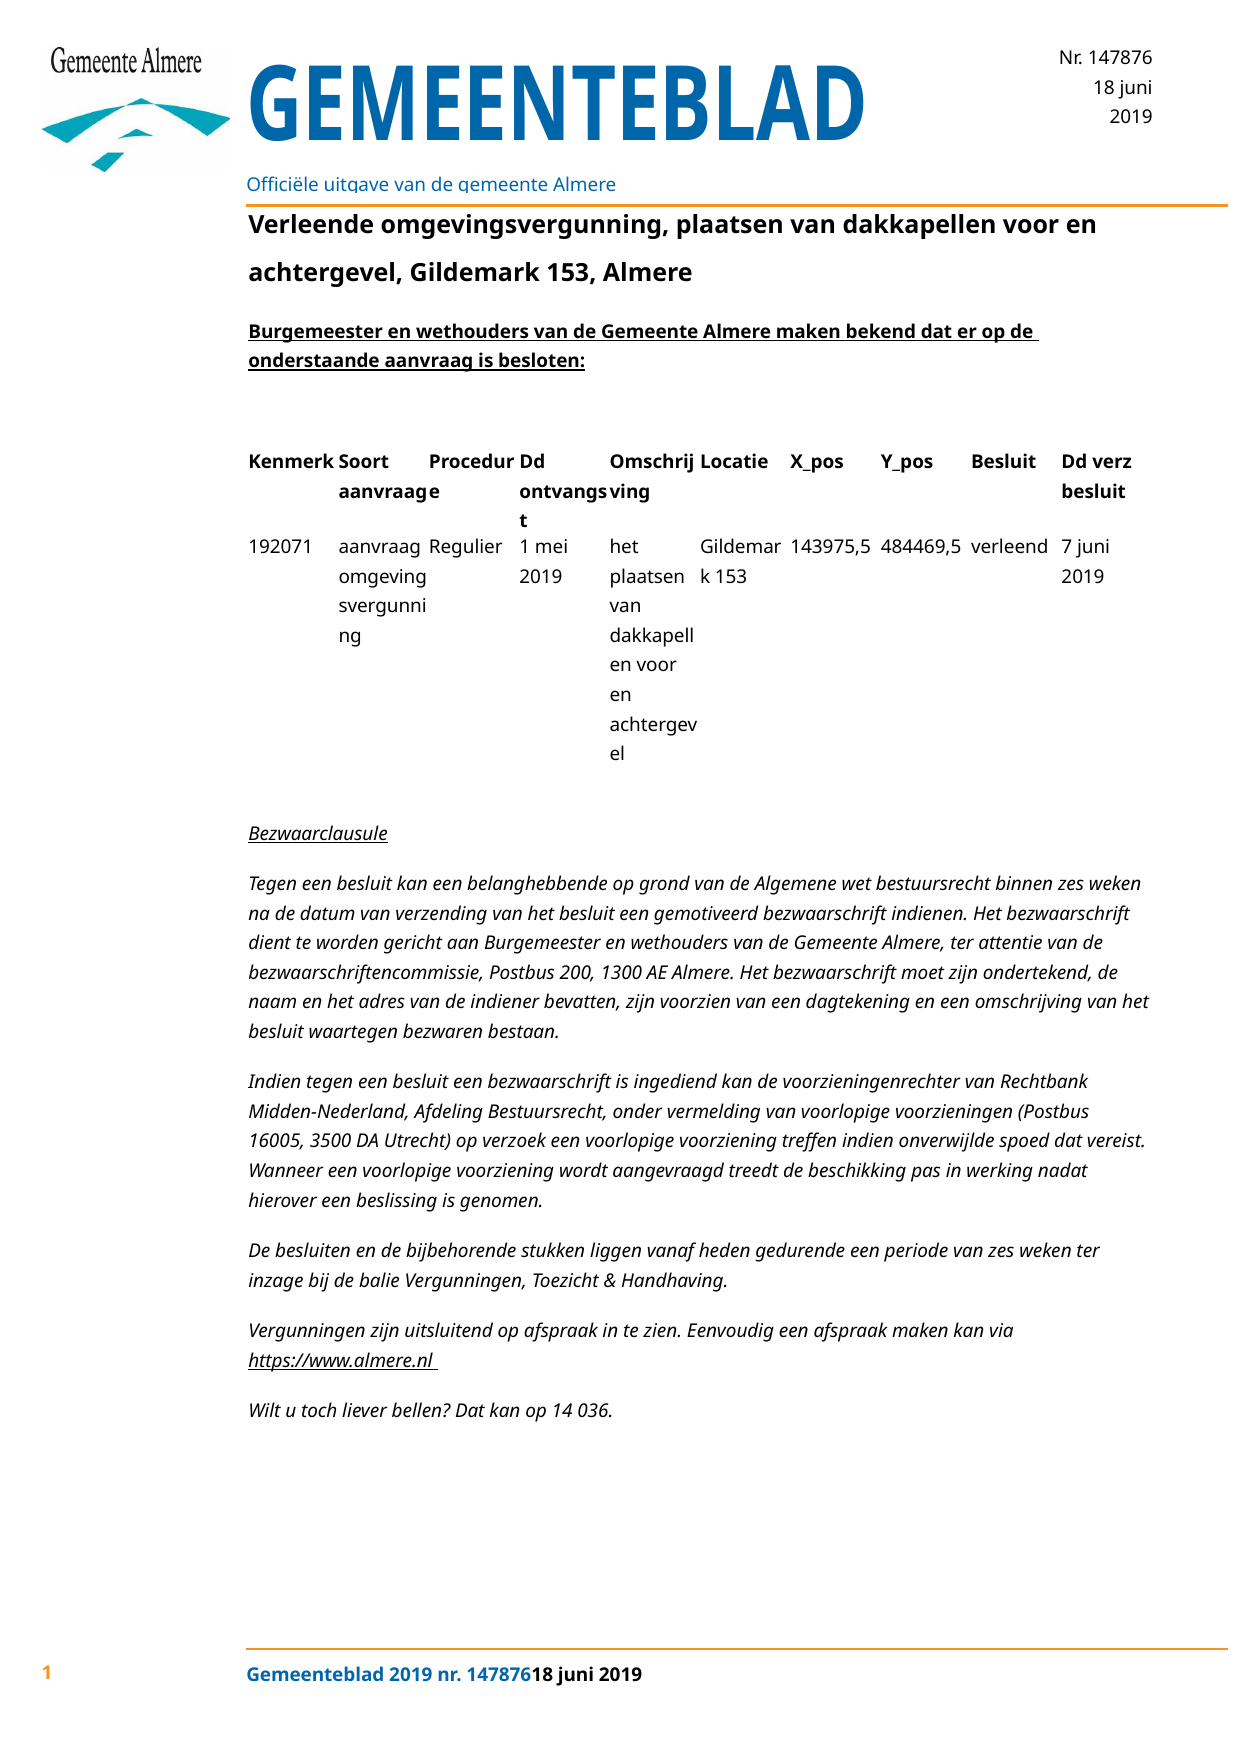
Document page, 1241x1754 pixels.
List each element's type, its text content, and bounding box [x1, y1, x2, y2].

picture [41, 47, 231, 172]
table_header Procedure [429, 449, 519, 533]
text Verleende omgevingsvergunning, plaatsen van dakkapellen voor en achtergevel, Gildemark 153, Almere [248, 207, 1152, 288]
table_header Besluit [971, 449, 1061, 533]
table_header Soort aanvraag [338, 449, 429, 533]
table_header Y_pos [881, 449, 971, 533]
table_cell 484469,5 [881, 533, 971, 766]
text Tegen een besluit kan een belanghebbende op grond van de Algemene wet bestuursrecht binnen zes weken na de datum van verzending van het besluit een gemotiveerd bezwaarschrift indienen. Het bezwaarschrift dient te worden gericht aan Burgemeester en wethouders van de Gemeente Almere, ter attentie van de bezwaarschriftencommissie, Postbus 200, 1300 AE Almere. Het bezwaarschrift moet zijn ondertekend, de naam en het adres van de indiener bevatten, zijn voorzien van een dagtekening en een omschrijving van het besluit waartegen bezwaren bestaan. [248, 870, 1152, 1044]
table_cell verleend [971, 533, 1061, 766]
text De besluiten en de bijbehorende stukken liggen vanaf heden gedurende een periode van zes weken ter inzage bij de balie Vergunningen, Toezicht & Handhaving. [248, 1237, 1152, 1293]
table_cell 7 juni 2019 [1061, 533, 1152, 766]
table_header Kenmerk [248, 449, 338, 533]
table_header X_pos [790, 449, 881, 533]
table_cell Gildemark 153 [700, 533, 790, 766]
table_cell 192071 [248, 533, 338, 766]
text Indien tegen een besluit een bezwaarschrift is ingediend kan de voorzieningenrechter van Rechtbank Midden-Nederland, Afdeling Bestuursrecht, onder vermelding van voorlopige voorzieningen (Postbus 16005, 3500 DA Utrecht) op verzoek een voorlopige voorziening treffen indien onverwijlde spoed dat vereist. Wanneer een voorlopige voorziening wordt aangevraagd treedt de beschikking pas in werking nadat hierover een beslissing is genomen. [248, 1068, 1152, 1213]
table_header Locatie [700, 449, 790, 533]
table_cell Regulier [429, 533, 519, 766]
text Burgemeester en wethouders van de Gemeente Almere maken bekend dat er op de onderstaande aanvraag is besloten: [248, 318, 1152, 373]
table_cell het plaatsen van dakkapellen voor en achtergevel [609, 533, 700, 766]
text Vergunningen zijn uitsluitend op afspraak in te zien. Eenvoudig een afspraak maken kan via https://www.almere.nl [248, 1317, 1152, 1373]
text Wilt u toch liever bellen? Dat kan op 14 036. [248, 1397, 1152, 1423]
text Bezwaarclausule [248, 820, 1152, 846]
table_cell 1 mei 2019 [519, 533, 609, 766]
table_header Dd ontvangst [519, 449, 609, 533]
table_cell 143975,5 [790, 533, 881, 766]
table_header Omschrijving [609, 449, 700, 533]
table_header Dd verz besluit [1061, 449, 1152, 533]
table_cell aanvraag omgevingsvergunning [338, 533, 429, 766]
